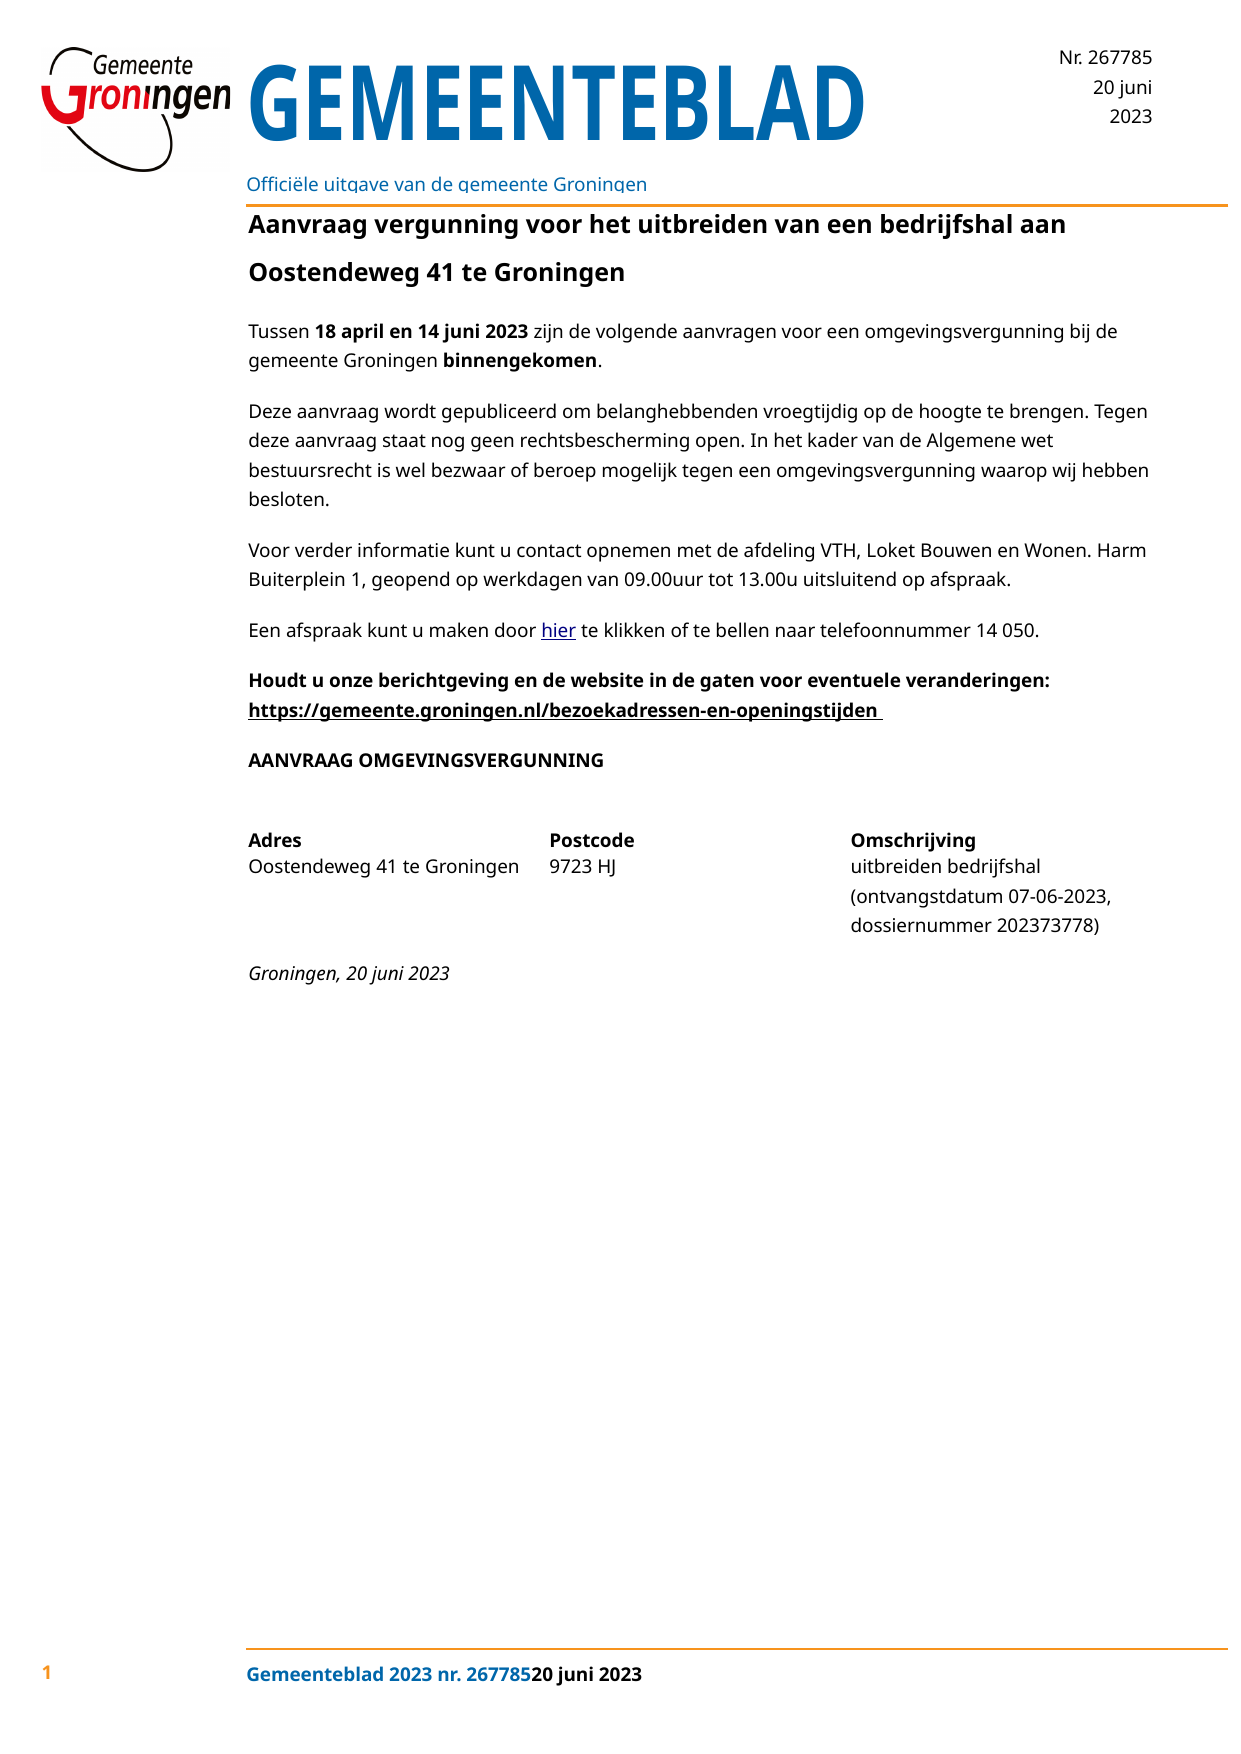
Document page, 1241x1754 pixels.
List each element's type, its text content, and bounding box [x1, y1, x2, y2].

text Deze aanvraag wordt gepubliceerd om belanghebbenden vroegtijdig op de hoogte te brengen. Tegen deze aanvraag staat nog geen rechtsbescherming open. In het kader van de Algemene wet bestuursrecht is wel bezwaar of beroep mogelijk tegen een omgevingsvergunning waarop wij hebben besloten. [248, 398, 1152, 512]
table_cell Oostendeweg 41 te Groningen [248, 853, 549, 938]
text AANVRAAG OMGEVINGSVERGUNNING [248, 747, 1152, 773]
text Groningen, 20 juni 2023 [248, 960, 1152, 985]
text Een afspraak kunt u maken door hier te klikken of te bellen naar telefoonnummer 14 050. [248, 617, 1152, 643]
table_cell 9723 HJ [549, 853, 850, 938]
text Tussen 18 april en 14 juni 2023 zijn de volgende aanvragen voor een omgevingsvergunning bij de gemeente Groningen binnengekomen. [248, 318, 1152, 373]
text Voor verder informatie kunt u contact opnemen met de afdeling VTH, Loket Bouwen en Wonen. Harm Buiterplein 1, geopend op werkdagen van 09.00uur tot 13.00u uitsluitend op afspraak. [248, 537, 1152, 592]
table_header Postcode [549, 828, 850, 853]
text Houdt u onze berichtgeving en de website in de gaten voor eventuele veranderingen: https://gemeente.groningen.nl/bezoekadressen-en-openingstijden [248, 667, 1152, 723]
picture [41, 47, 231, 172]
table_header Omschrijving [850, 828, 1152, 853]
table_header Adres [248, 828, 549, 853]
table_cell uitbreiden bedrijfshal (ontvangstdatum 07-06-2023, dossiernummer 202373778) [850, 853, 1152, 938]
text Aanvraag vergunning voor het uitbreiden van een bedrijfshal aan Oostendeweg 41 te Groningen [248, 207, 1152, 288]
